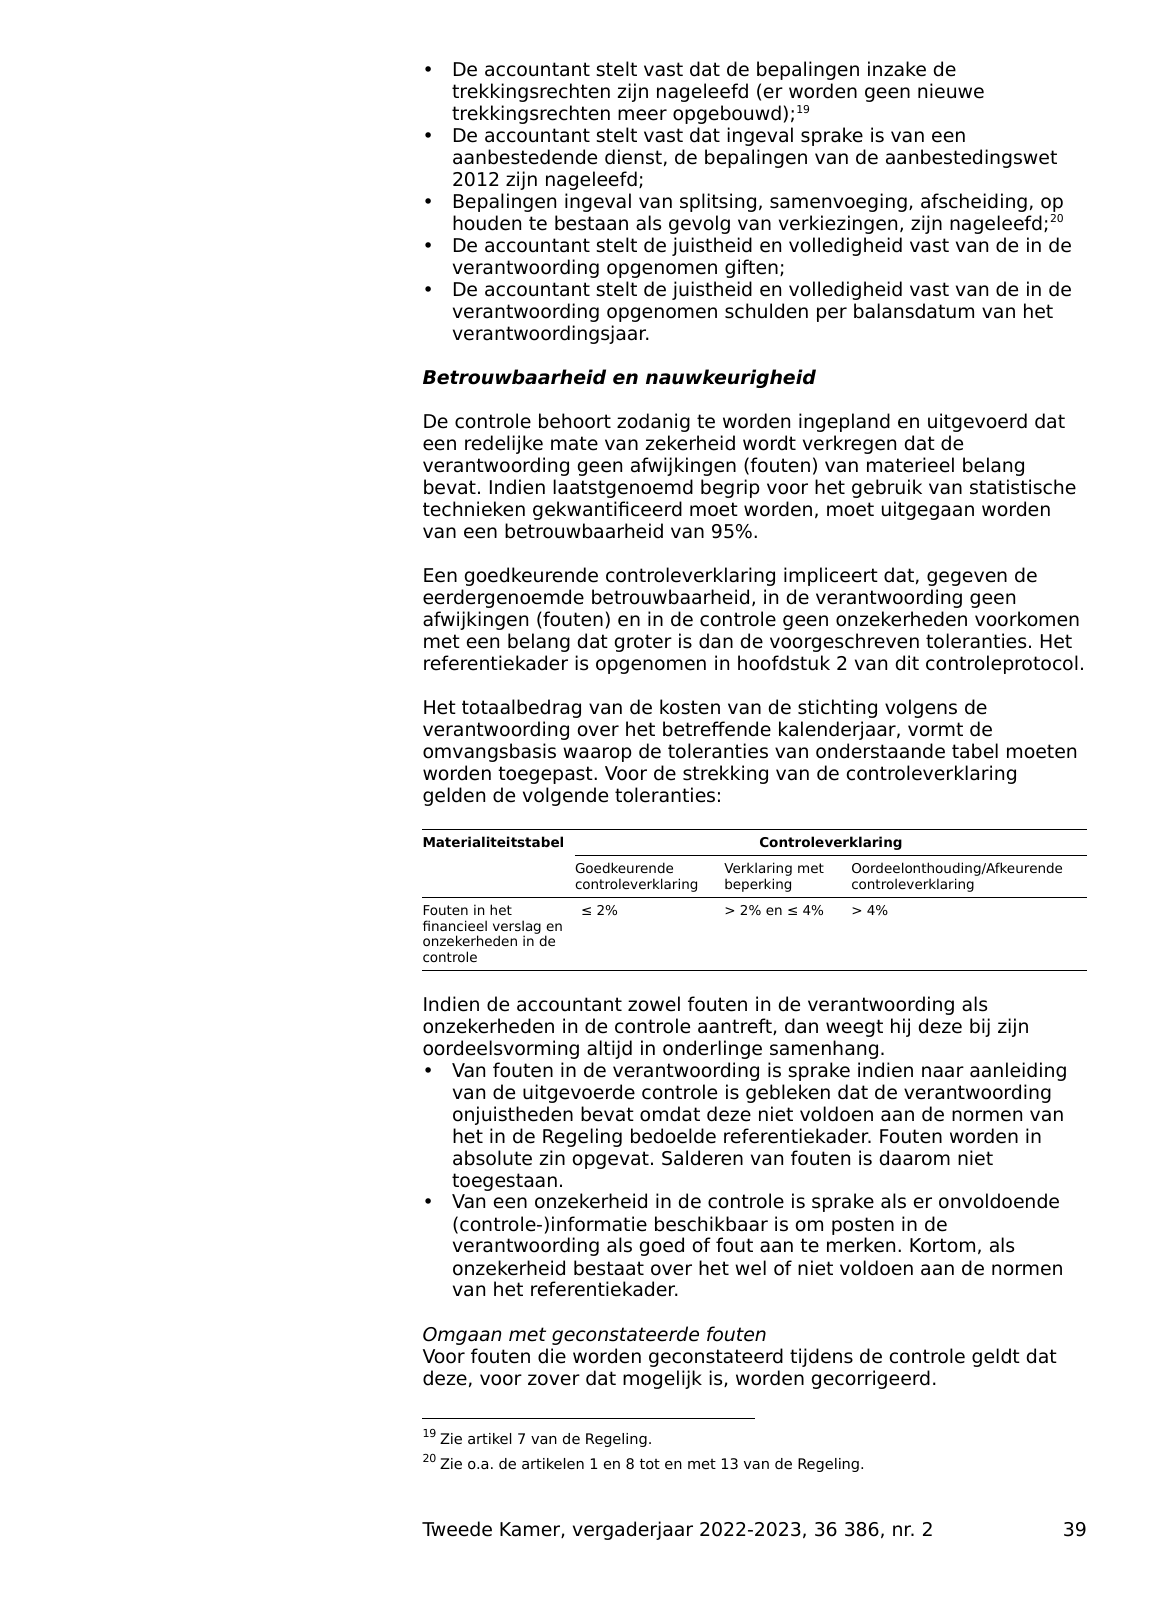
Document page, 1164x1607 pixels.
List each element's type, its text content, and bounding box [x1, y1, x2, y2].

text Indien de accountant zowel fouten in de verantwoording als onzekerheden in de controle aantreft, dan weegt hij deze bij zijn oordeelsvorming altijd in onderlinge samenhang. [422, 994, 1087, 1059]
subtitle Omgaan met geconstateerde fouten [422, 1323, 1087, 1346]
text • De accountant stelt vast dat ingeval sprake is van een aanbestedende dienst, de bepalingen van de aanbestedingswet 2012 zijn nageleefd; [422, 125, 1087, 191]
text Het totaalbedrag van de kosten van de stichting volgens de verantwoording over het betreffende kalenderjaar, vormt de omvangsbasis waarop de toleranties van onderstaande tabel moeten worden toegepast. Voor de strekking van de controleverklaring gelden de volgende toleranties: [422, 697, 1087, 807]
text De controle behoort zodanig te worden ingepland en uitgevoerd dat een redelijke mate van zekerheid wordt verkregen dat de verantwoording geen afwijkingen (fouten) van materieel belang bevat. Indien laatstgenoemd begrip voor het gebruik van statistische technieken gekwantificeerd moet worden, moet uitgegaan worden van een betrouwbaarheid van 95%. [422, 411, 1087, 543]
text Voor fouten die worden geconstateerd tijdens de controle geldt dat deze, voor zover dat mogelijk is, worden gecorrigeerd. [422, 1346, 1087, 1389]
table_cell > 2% en ≤ 4% [718, 898, 845, 970]
table_header Materialiteitstabel [422, 830, 575, 897]
table_cell Fouten in het financieel verslag en onzekerheden in de controle [422, 898, 575, 970]
table_header Controleverklaring [575, 830, 1087, 855]
text Zie artikel 7 van de Regeling. [422, 1427, 1087, 1449]
text • Van een onzekerheid in de controle is sprake als er onvoldoende (controle-)informatie beschikbaar is om posten in de verantwoording als goed of fout aan te merken. Kortom, als onzekerheid bestaat over het wel of niet voldoen aan de normen van het referentiekader. [422, 1191, 1087, 1301]
table_cell Goedkeurende controleverklaring [575, 856, 718, 897]
table_cell ≤ 2% [575, 898, 718, 970]
text Zie o.a. de artikelen 1 en 8 tot en met 13 van de Regeling. [422, 1452, 1087, 1474]
text • Bepalingen ingeval van splitsing, samenvoeging, afscheiding, op houden te bestaan als gevolg van verkiezingen, zijn nageleefd; [422, 191, 1087, 235]
subtitle Betrouwbaarheid en nauwkeurigheid [422, 367, 1087, 389]
table_cell > 4% [845, 898, 1087, 970]
text • Van fouten in de verantwoording is sprake indien naar aanleiding van de uitgevoerde controle is gebleken dat de verantwoording onjuistheden bevat omdat deze niet voldoen aan de normen van het in de Regeling bedoelde referentiekader. Fouten worden in absolute zin opgevat. Salderen van fouten is daarom niet toegestaan. [422, 1059, 1087, 1191]
text • De accountant stelt de juistheid en volledigheid vast van de in de verantwoording opgenomen schulden per balansdatum van het verantwoordingsjaar. [422, 279, 1087, 345]
text • De accountant stelt de juistheid en volledigheid vast van de in de verantwoording opgenomen giften; [422, 235, 1087, 279]
text • De accountant stelt vast dat de bepalingen inzake de trekkingsrechten zijn nageleefd (er worden geen nieuwe trekkingsrechten meer opgebouwd); [422, 59, 1087, 125]
text Een goedkeurende controleverklaring impliceert dat, gegeven de eerdergenoemde betrouwbaarheid, in de verantwoording geen afwijkingen (fouten) en in de controle geen onzekerheden voorkomen met een belang dat groter is dan de voorgeschreven toleranties. Het referentiekader is opgenomen in hoofdstuk 2 van dit controleprotocol. [422, 565, 1087, 675]
table_cell Verklaring met beperking [718, 856, 845, 897]
table_cell Oordeelonthouding/Afkeurende controleverklaring [845, 856, 1087, 897]
